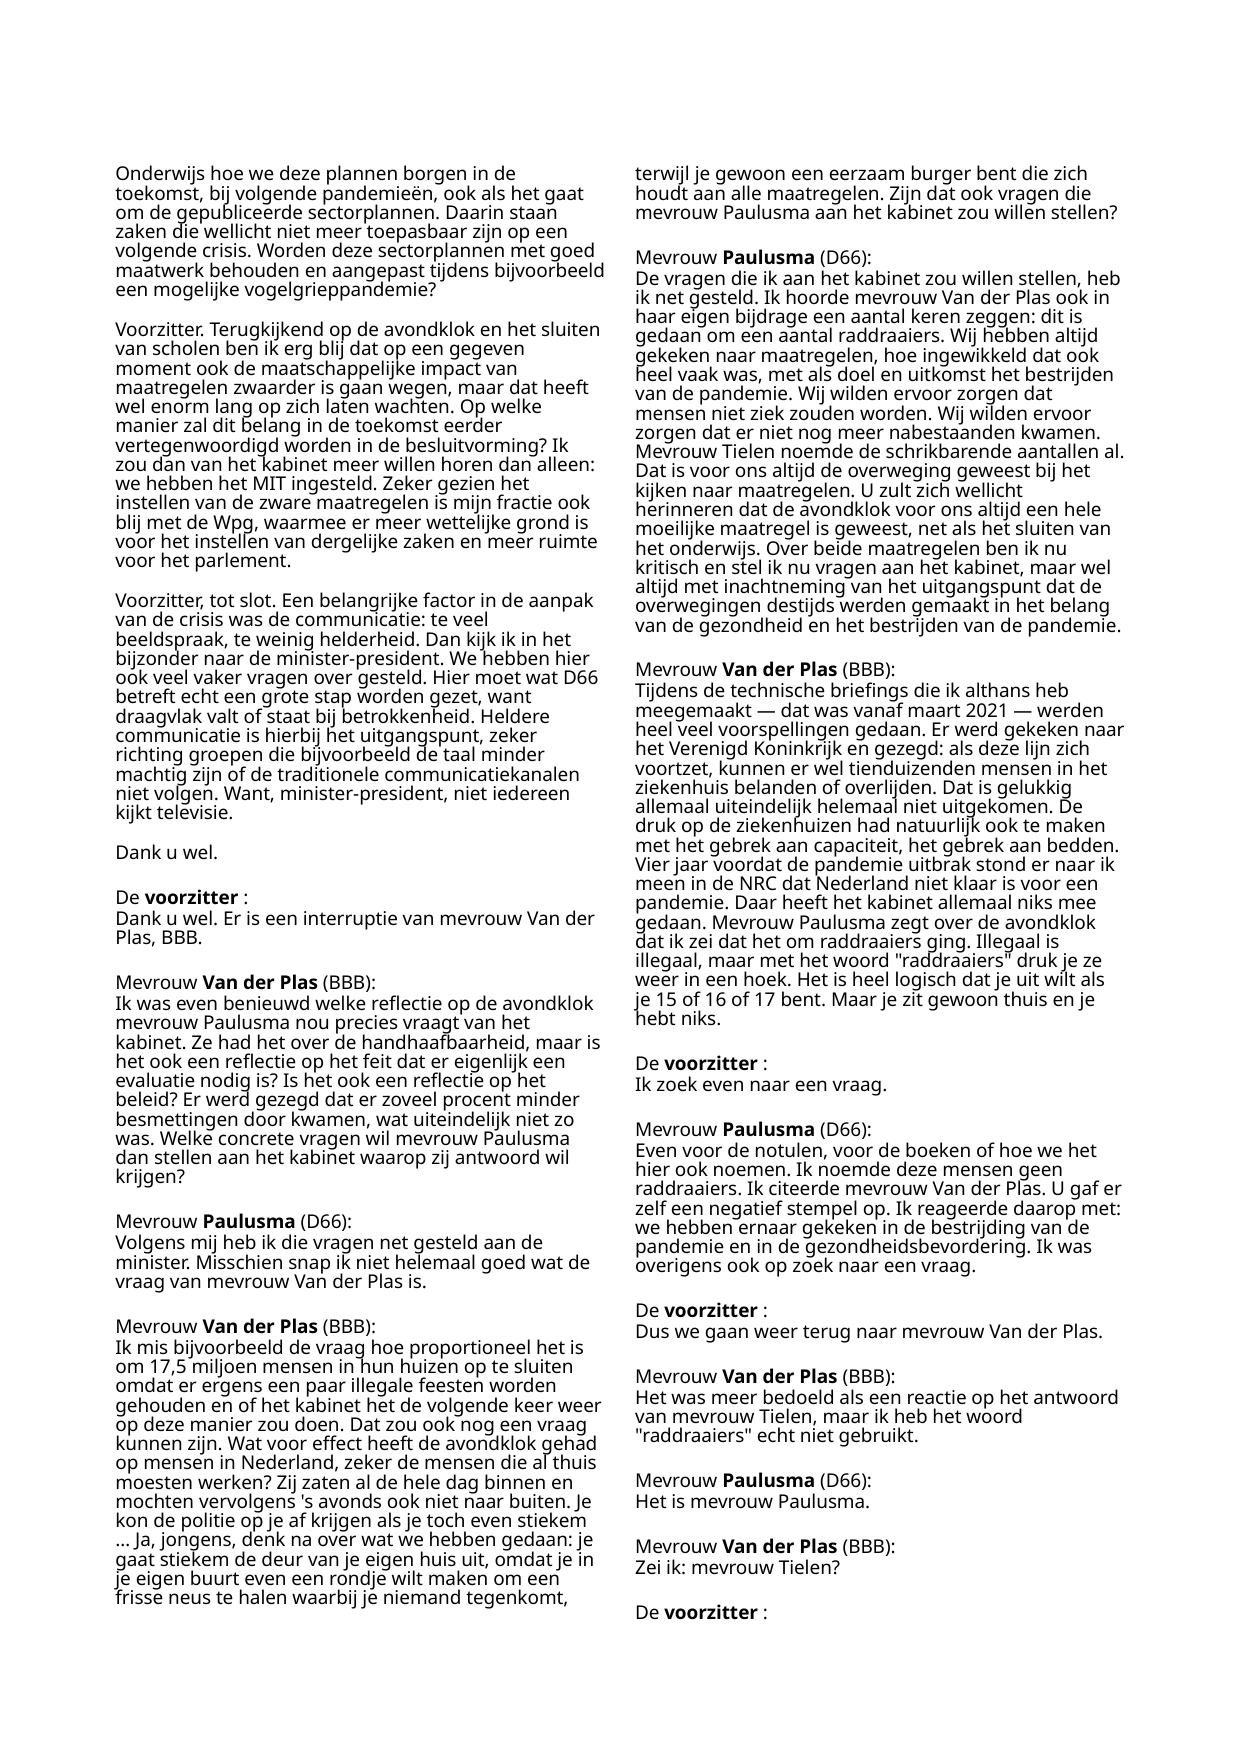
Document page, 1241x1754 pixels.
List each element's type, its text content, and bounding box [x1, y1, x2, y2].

text terwijl je gewoon een eerzaam burger bent die zich houdt aan alle maatregelen. Zijn dat ook vragen die mevrouw Paulusma aan het kabinet zou willen stellen? [635, 165, 1125, 223]
text Mevrouw Van der Plas (BBB): [635, 657, 1125, 682]
text De voorzitter : [115, 884, 605, 910]
text Mevrouw Van der Plas (BBB): [115, 1313, 605, 1339]
text Tijdens de technische briefings die ik althans heb meegemaakt — dat was vanaf maart 2021 — werden heel veel voorspellingen gedaan. Er werd gekeken naar het Verenigd Koninkrijk en gezegd: als deze lijn zich voortzet, kunnen er wel tienduizenden mensen in het ziekenhuis belanden of overlijden. Dat is gelukkig allemaal uiteindelijk helemaal niet uitgekomen. De druk op de ziekenhuizen had natuurlijk ook te maken met het gebrek aan capaciteit, het gebrek aan bedden. Vier jaar voordat de pandemie uitbrak stond er naar ik meen in de NRC dat Nederland niet klaar is voor een pandemie. Daar heeft het kabinet allemaal niks mee gedaan. Mevrouw Paulusma zegt over de avondklok dat ik zei dat het om raddraaiers ging. Illegaal is illegaal, maar met het woord "raddraaiers" druk je ze weer in een hoek. Het is heel logisch dat je uit wilt als je 15 of 16 of 17 bent. Maar je zit gewoon thuis en je hebt niks. [635, 682, 1125, 1029]
text Dus we gaan weer terug naar mevrouw Van der Plas. [635, 1323, 1125, 1342]
text Mevrouw Paulusma (D66): [635, 244, 1125, 270]
text Zei ik: mevrouw Tielen? [635, 1559, 1125, 1578]
text Ik zoek even naar een vraag. [635, 1076, 1125, 1095]
text Het is mevrouw Paulusma. [635, 1493, 1125, 1513]
text Mevrouw Paulusma (D66): [635, 1116, 1125, 1142]
text Voorzitter, tot slot. Een belangrijke factor in de aanpak van de crisis was de communicatie: te veel beeldspraak, te weinig helderheid. Dan kijk ik in het bijzonder naar de minister-president. We hebben hier ook veel vaker vragen over gesteld. Hier moet wat D66 betreft echt een grote stap worden gezet, want draagvlak valt of staat bij betrokkenheid. Heldere communicatie is hierbij het uitgangspunt, zeker richting groepen die bijvoorbeeld de taal minder machtig zijn of de traditionele communicatiekanalen niet volgen. Want, minister-president, niet iedereen kijkt televisie. [115, 592, 605, 823]
text Het was meer bedoeld als een reactie op het antwoord van mevrouw Tielen, maar ik heb het woord "raddraaiers" echt niet gebruikt. [635, 1389, 1125, 1447]
text Mevrouw Van der Plas (BBB): [635, 1533, 1125, 1559]
text Mevrouw Van der Plas (BBB): [115, 969, 605, 995]
text Onderwijs hoe we deze plannen borgen in de toekomst, bij volgende pandemieën, ook als het gaat om de gepubliceerde sectorplannen. Daarin staan zaken die wellicht niet meer toepasbaar zijn op een volgende crisis. Worden deze sectorplannen met goed maatwerk behouden en aangepast tijdens bijvoorbeeld een mogelijke vogelgrieppandemie? [115, 165, 605, 300]
text De vragen die ik aan het kabinet zou willen stellen, heb ik net gesteld. Ik hoorde mevrouw Van der Plas ook in haar eigen bijdrage een aantal keren zeggen: dit is gedaan om een aantal raddraaiers. Wij hebben altijd gekeken naar maatregelen, hoe ingewikkeld dat ook heel vaak was, met als doel en uitkomst het bestrijden van de pandemie. Wij wilden ervoor zorgen dat mensen niet ziek zouden worden. Wij wilden ervoor zorgen dat er niet nog meer nabestaanden kwamen. Mevrouw Tielen noemde de schrikbarende aantallen al. Dat is voor ons altijd de overweging geweest bij het kijken naar maatregelen. U zult zich wellicht herinneren dat de avondklok voor ons altijd een hele moeilijke maatregel is geweest, net als het sluiten van het onderwijs. Over beide maatregelen ben ik nu kritisch en stel ik nu vragen aan het kabinet, maar wel altijd met inachtneming van het uitgangspunt dat de overwegingen destijds werden gemaakt in het belang van de gezondheid en het bestrijden van de pandemie. [635, 270, 1125, 636]
text Even voor de notulen, voor de boeken of hoe we het hier ook noemen. Ik noemde deze mensen geen raddraaiers. Ik citeerde mevrouw Van der Plas. U gaf er zelf een negatief stempel op. Ik reageerde daarop met: we hebben ernaar gekeken in de bestrijding van de pandemie en in de gezondheidsbevordering. Ik was overigens ook op zoek naar een vraag. [635, 1142, 1125, 1277]
text Mevrouw Paulusma (D66): [635, 1468, 1125, 1493]
text Dank u wel. Er is een interruptie van mevrouw Van der Plas, BBB. [115, 910, 605, 948]
text Ik was even benieuwd welke reflectie op de avondklok mevrouw Paulusma nou precies vraagt van het kabinet. Ze had het over de handhaafbaarheid, maar is het ook een reflectie op het feit dat er eigenlijk een evaluatie nodig is? Is het ook een reflectie op het beleid? Er werd gezegd dat er zoveel procent minder besmettingen door kwamen, wat uiteindelijk niet zo was. Welke concrete vragen wil mevrouw Paulusma dan stellen aan het kabinet waarop zij antwoord wil krijgen? [115, 995, 605, 1188]
text Dank u wel. [115, 844, 605, 863]
text Voorzitter. Terugkijkend op de avondklok en het sluiten van scholen ben ik erg blij dat op een gegeven moment ook de maatschappelijke impact van maatregelen zwaarder is gaan wegen, maar dat heeft wel enorm lang op zich laten wachten. Op welke manier zal dit belang in de toekomst eerder vertegenwoordigd worden in de besluitvorming? Ik zou dan van het kabinet meer willen horen dan alleen: we hebben het MIT ingesteld. Zeker gezien het instellen van de zware maatregelen is mijn fractie ook blij met de Wpg, waarmee er meer wettelijke grond is voor het instellen van dergelijke zaken en meer ruimte voor het parlement. [115, 321, 605, 571]
text Mevrouw Van der Plas (BBB): [635, 1363, 1125, 1389]
text Ik mis bijvoorbeeld de vraag hoe proportioneel het is om 17,5 miljoen mensen in hun huizen op te sluiten omdat er ergens een paar illegale feesten worden gehouden en of het kabinet het de volgende keer weer op deze manier zou doen. Dat zou ook nog een vraag kunnen zijn. Wat voor effect heeft de avondklok gehad op mensen in Nederland, zeker de mensen die al thuis moesten werken? Zij zaten al de hele dag binnen en mochten vervolgens 's avonds ook niet naar buiten. Je kon de politie op je af krijgen als je toch even stiekem … Ja, jongens, denk na over wat we hebben gedaan: je gaat stiekem de deur van je eigen huis uit, omdat je in je eigen buurt even een rondje wilt maken om een frisse neus te halen waarbij je niemand tegenkomt, [115, 1339, 605, 1608]
text De voorzitter : [635, 1599, 1125, 1625]
text Mevrouw Paulusma (D66): [115, 1209, 605, 1234]
text De voorzitter : [635, 1297, 1125, 1323]
text De voorzitter : [635, 1050, 1125, 1076]
text Volgens mij heb ik die vragen net gesteld aan de minister. Misschien snap ik niet helemaal goed wat de vraag van mevrouw Van der Plas is. [115, 1234, 605, 1292]
